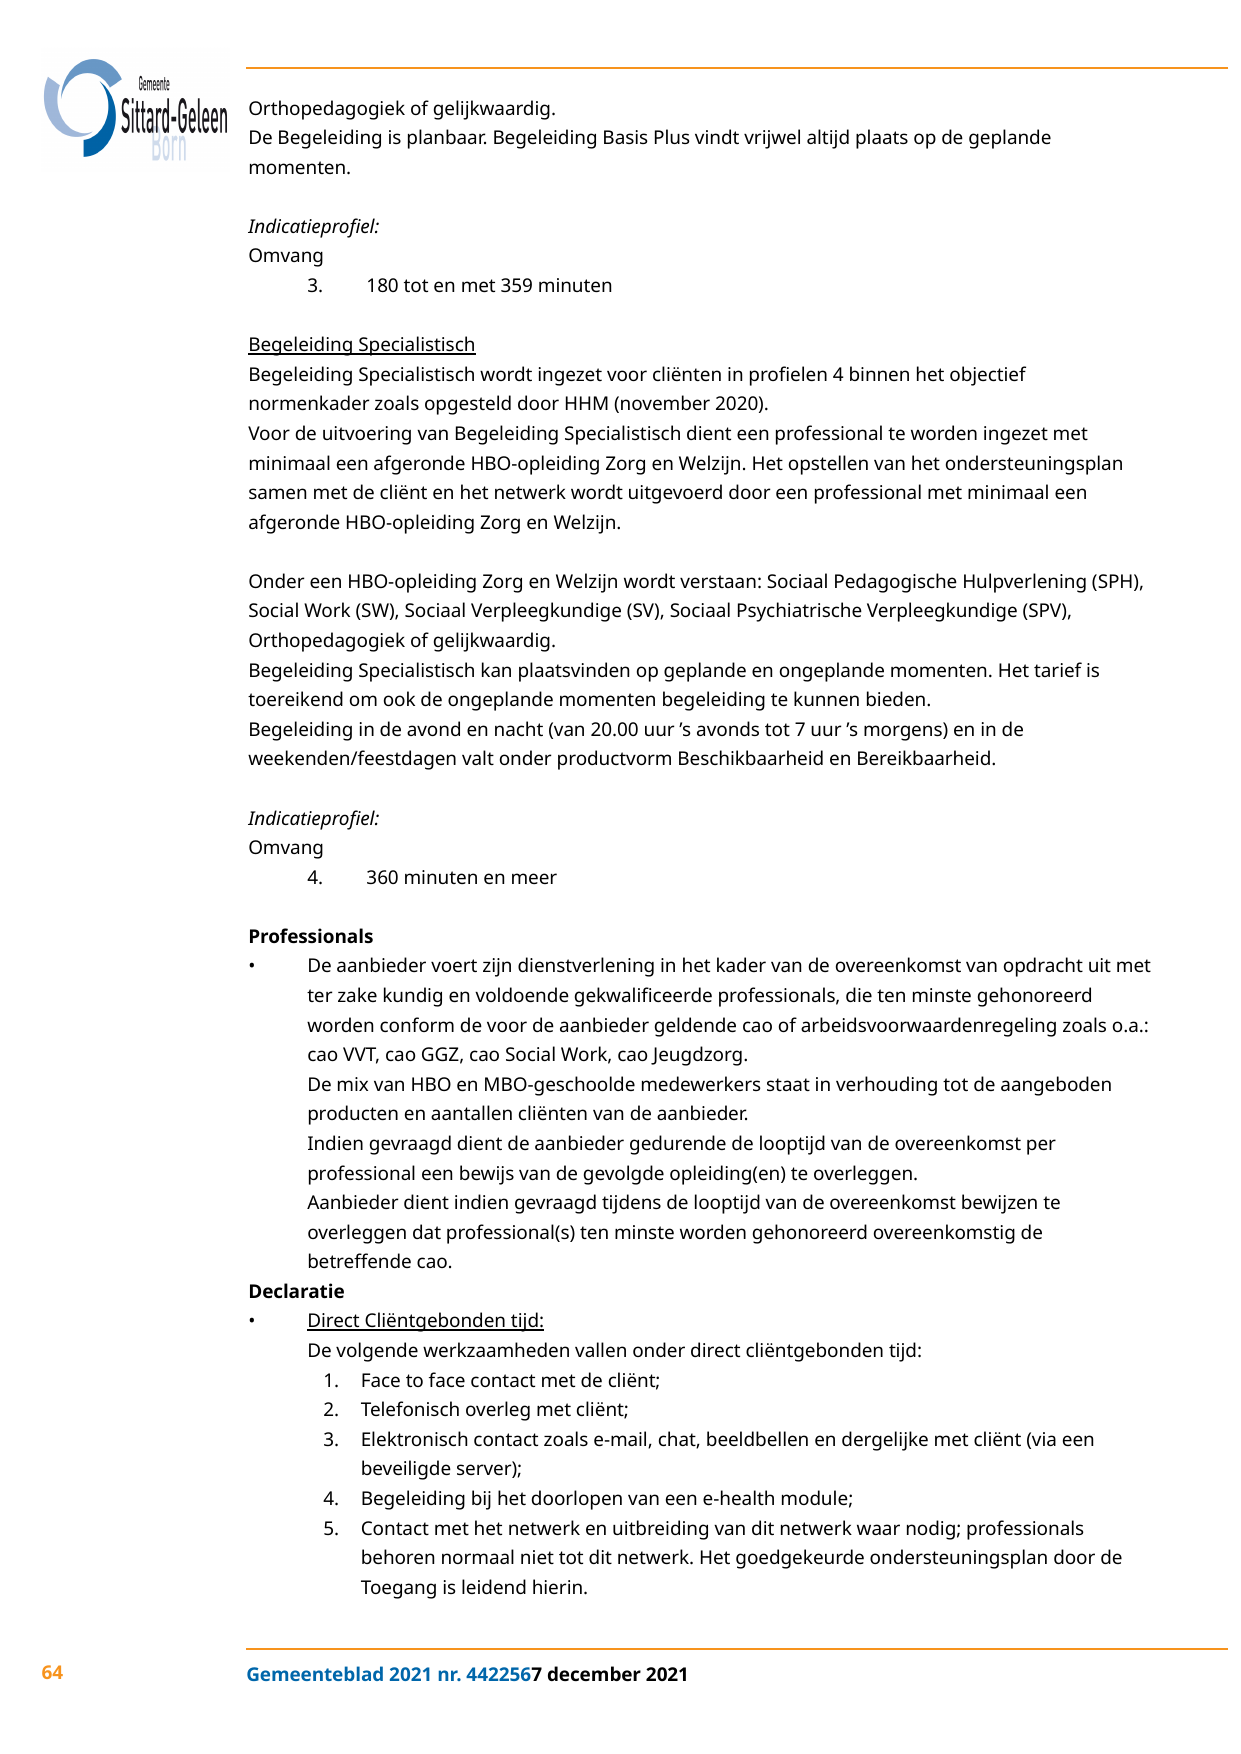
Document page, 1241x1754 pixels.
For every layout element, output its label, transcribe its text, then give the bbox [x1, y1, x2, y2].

text Begeleiding Specialistisch wordt ingezet voor cliënten in profielen 4 binnen het objectief normenkader zoals opgesteld door HHM (november 2020). [248, 361, 1152, 416]
list De volgende werkzaamheden vallen onder direct cliëntgebonden tijd: [248, 1337, 1152, 1363]
list De mix van HBO en MBO-geschoolde medewerkers staat in verhouding tot de aangeboden producten en aantallen cliënten van de aanbieder. [248, 1071, 1152, 1126]
text Professionals [248, 923, 1152, 949]
text Voor de uitvoering van Begeleiding Specialistisch dient een professional te worden ingezet met minimaal een afgeronde HBO-opleiding Zorg en Welzijn. Het opstellen van het ondersteuningsplan samen met de cliënt en het netwerk wordt uitgevoerd door een professional met minimaal een afgeronde HBO-opleiding Zorg en Welzijn. [248, 420, 1152, 535]
list Face to face contact met de cliënt; [323, 1367, 1152, 1393]
text Orthopedagogiek of gelijkwaardig. [248, 95, 1152, 121]
picture [41, 47, 231, 172]
list Telefonisch overleg met cliënt; [323, 1396, 1152, 1422]
text Onder een HBO-opleiding Zorg en Welzijn wordt verstaan: Sociaal Pedagogische Hulpverlening (SPH), Social Work (SW), Sociaal Verpleegkundige (SV), Sociaal Psychiatrische Verpleegkundige (SPV), Orthopedagogiek of gelijkwaardig. [248, 568, 1152, 653]
list Aanbieder dient indien gevraagd tijdens de looptijd van de overeenkomst bewijzen te overleggen dat professional(s) ten minste worden gehonoreerd overeenkomstig de betreffende cao. [248, 1189, 1152, 1274]
text Begeleiding Specialistisch kan plaatsvinden op geplande en ongeplande momenten. Het tarief is toereikend om ook de ongeplande momenten begeleiding te kunnen bieden. [248, 657, 1152, 712]
list Indien gevraagd dient de aanbieder gedurende de looptijd van de overeenkomst per professional een bewijs van de gevolgde opleiding(en) te overleggen. [248, 1130, 1152, 1186]
text De Begeleiding is planbaar. Begeleiding Basis Plus vindt vrijwel altijd plaats op de geplande momenten. [248, 124, 1152, 180]
text Indicatieprofiel: [248, 805, 1152, 831]
text Begeleiding in de avond en nacht (van 20.00 uur ’s avonds tot 7 uur ’s morgens) en in de weekenden/feestdagen valt onder productvorm Beschikbaarheid en Bereikbaarheid. [248, 716, 1152, 771]
list 180 tot en met 359 minuten [307, 272, 1152, 298]
text Omvang [248, 834, 1152, 860]
list Begeleiding bij het doorlopen van een e-health module; [323, 1485, 1152, 1511]
text Begeleiding Specialistisch [248, 331, 1152, 357]
list Elektronisch contact zoals e-mail, chat, beeldbellen en dergelijke met cliënt (via een beveiligde server); [323, 1426, 1152, 1481]
list Direct Cliëntgebonden tijd: [248, 1308, 1152, 1333]
text Omvang [248, 243, 1152, 268]
list De aanbieder voert zijn dienstverlening in het kader van de overeenkomst van opdracht uit met ter zake kundig en voldoende gekwalificeerde professionals, die ten minste gehonoreerd worden conform de voor de aanbieder geldende cao of arbeidsvoorwaardenregeling zoals o.a.: cao VVT, cao GGZ, cao Social Work, cao Jeugdzorg. [248, 953, 1152, 1067]
text Declaratie [248, 1278, 1152, 1304]
text Indicatieprofiel: [248, 213, 1152, 239]
list 360 minuten en meer [307, 864, 1152, 890]
list Contact met het netwerk en uitbreiding van dit netwerk waar nodig; professionals behoren normaal niet tot dit netwerk. Het goedgekeurde ondersteuningsplan door de Toegang is leidend hierin. [323, 1515, 1152, 1600]
